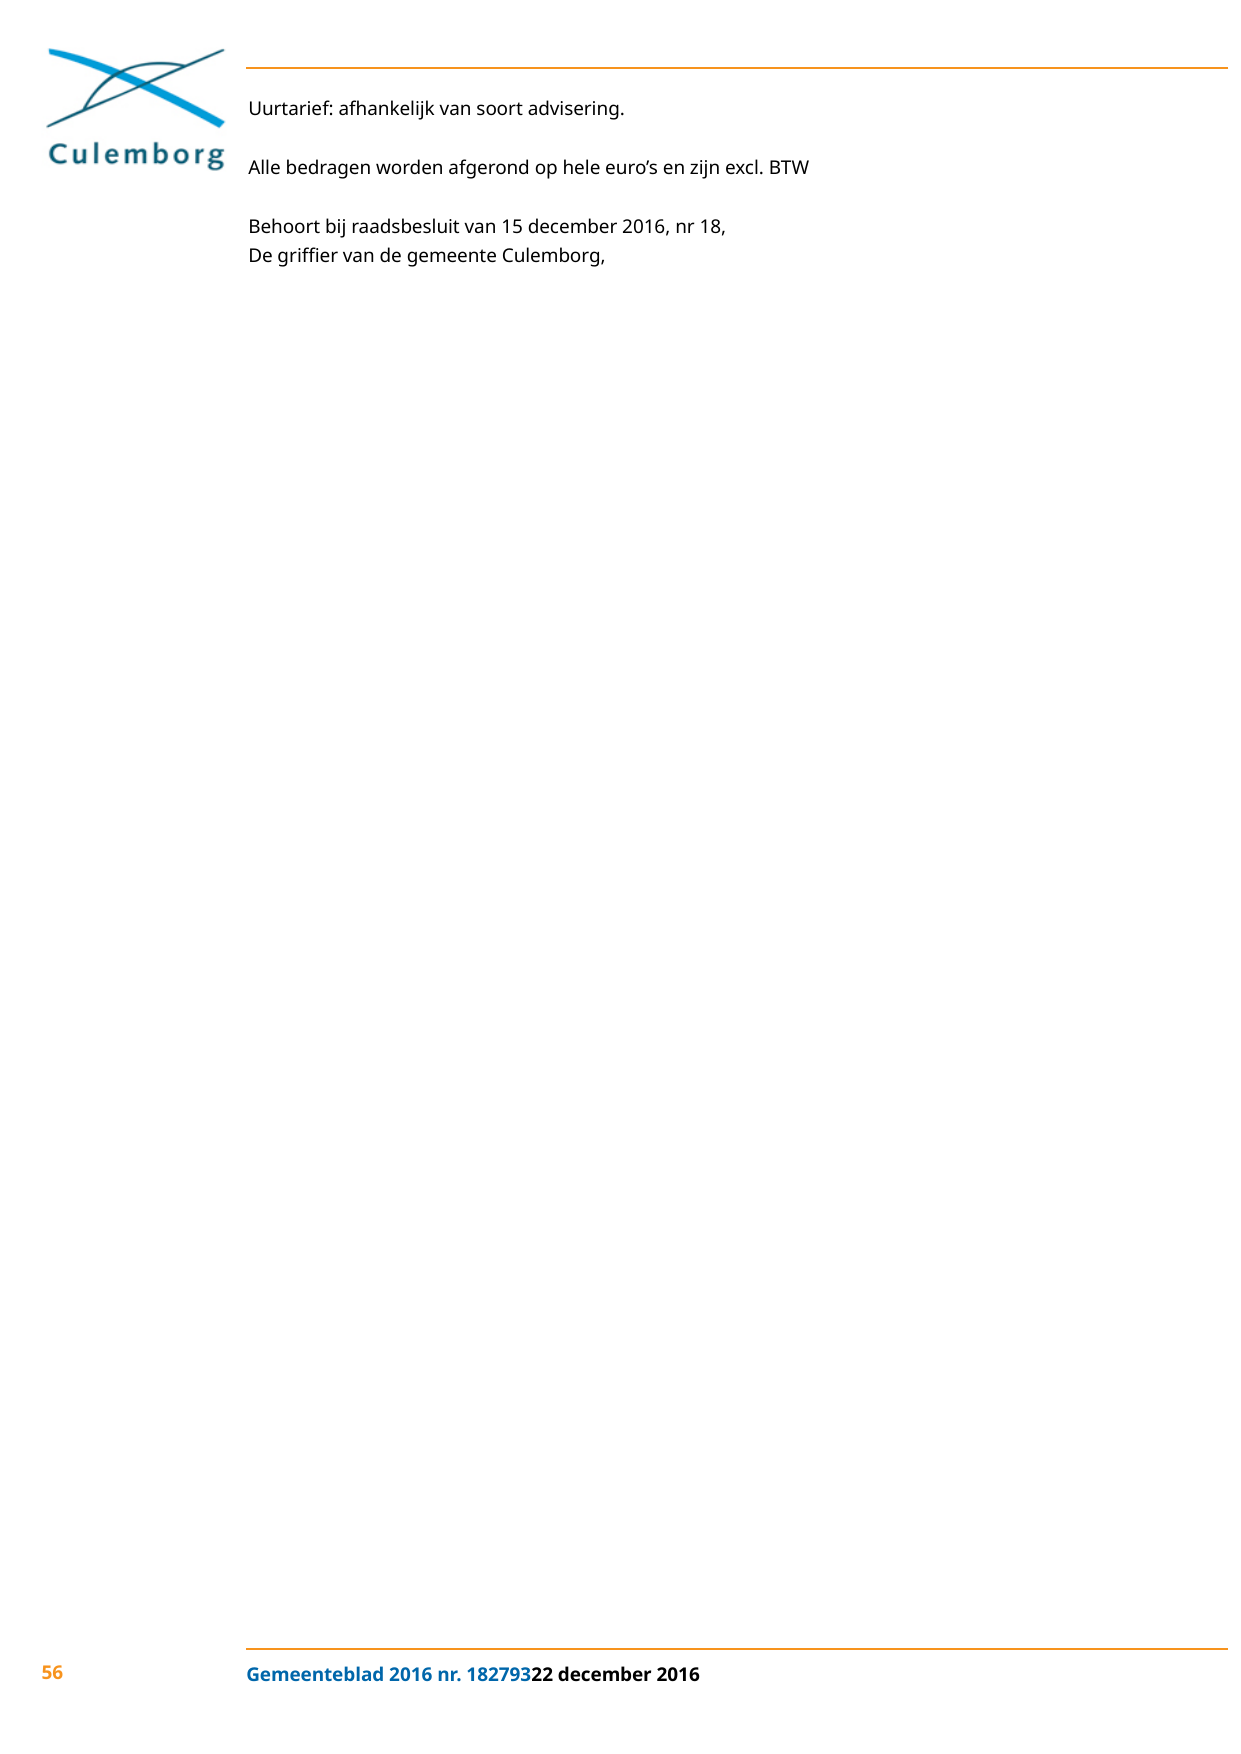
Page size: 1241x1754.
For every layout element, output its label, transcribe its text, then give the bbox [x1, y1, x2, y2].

text Uurtarief: afhankelijk van soort advisering. [248, 95, 1152, 121]
text Behoort bij raadsbesluit van 15 december 2016, nr 18, [248, 213, 1152, 239]
text Alle bedragen worden afgerond op hele euro’s en zijn excl. BTW [248, 154, 1152, 180]
picture [41, 47, 231, 172]
text De griffier van de gemeente Culemborg, [248, 243, 1152, 268]
